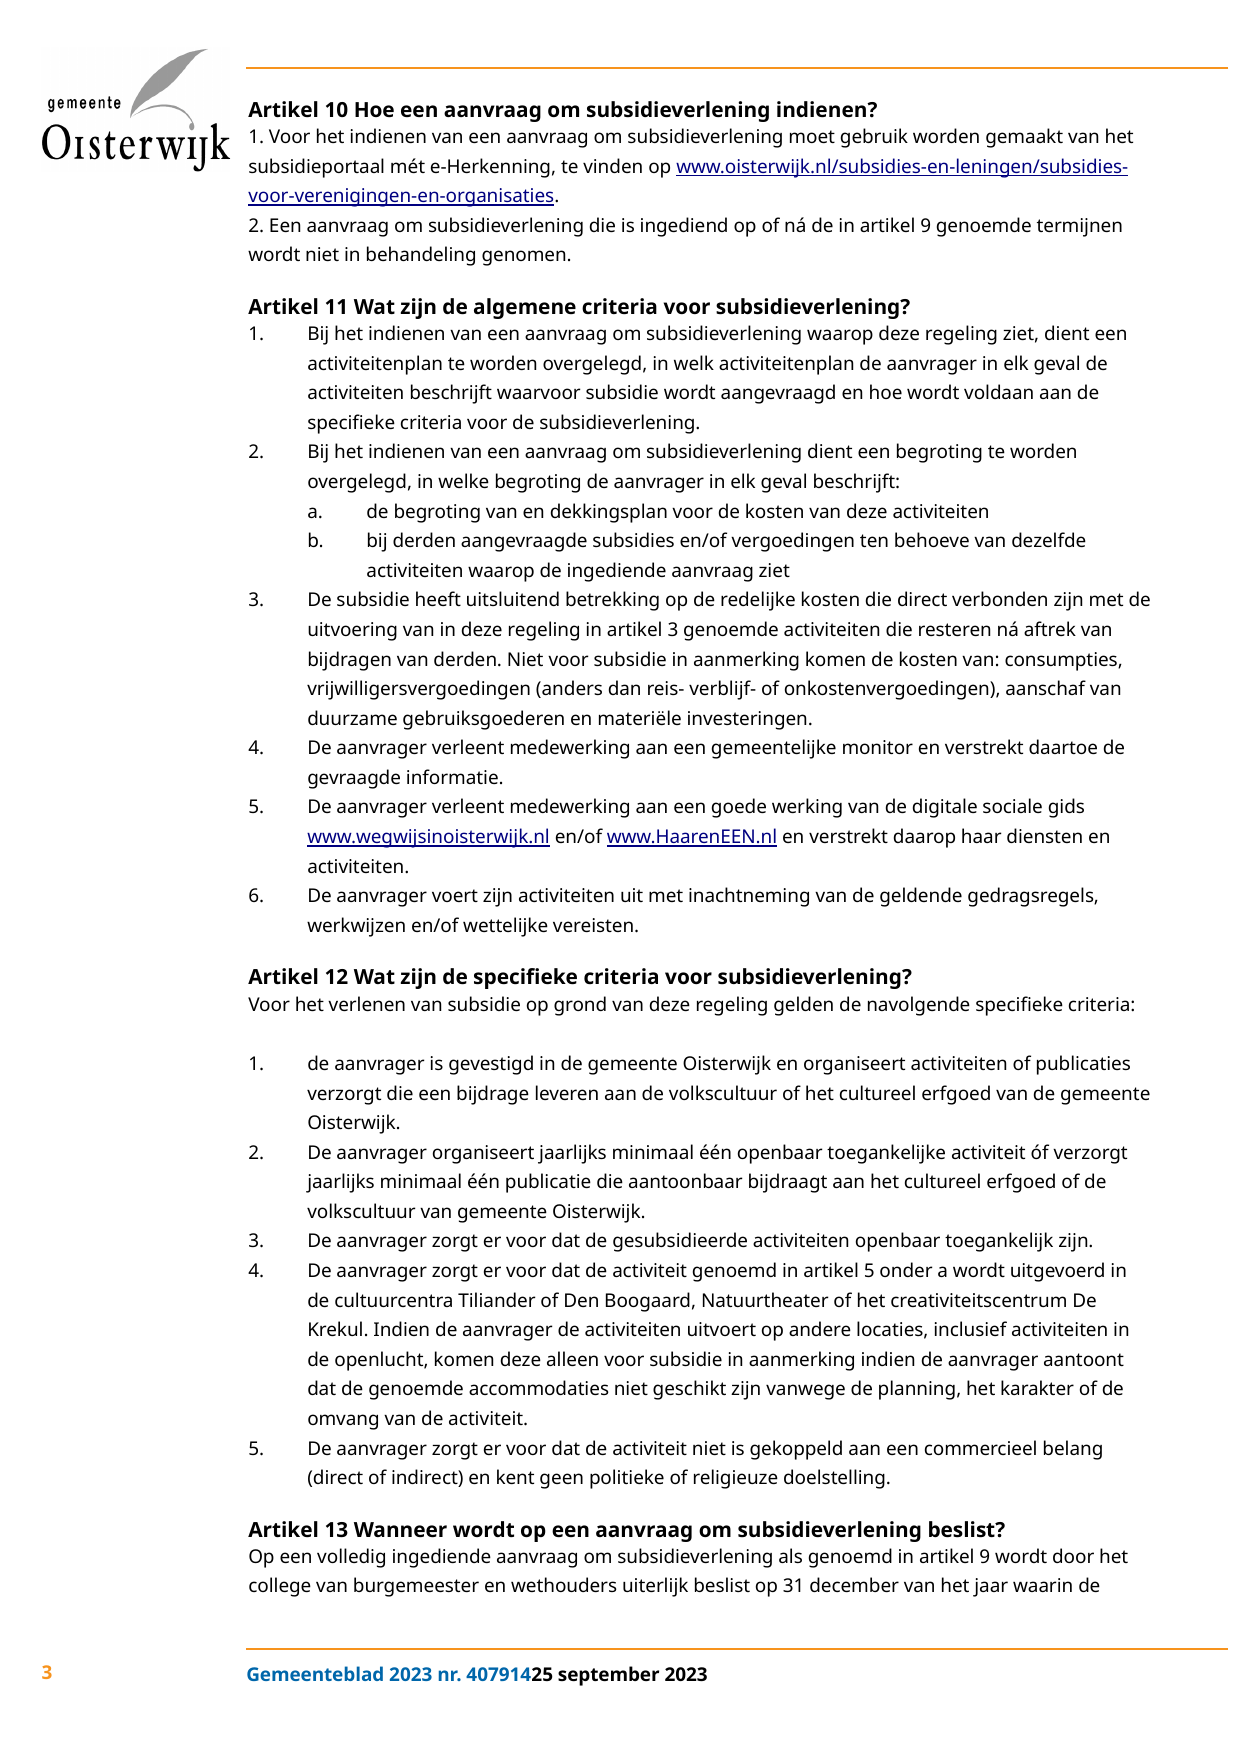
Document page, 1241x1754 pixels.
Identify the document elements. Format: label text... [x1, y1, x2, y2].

list De aanvrager zorgt er voor dat de activiteit niet is gekoppeld aan een commercieel belang (direct of indirect) en kent geen politieke of religieuze doelstelling. [248, 1435, 1152, 1490]
text 2. Een aanvraag om subsidieverlening die is ingediend op of ná de in artikel 9 genoemde termijnen wordt niet in behandeling genomen. [248, 212, 1152, 267]
list de aanvrager is gevestigd in de gemeente Oisterwijk en organiseert activiteiten of publicaties verzorgt die een bijdrage leveren aan de volkscultuur of het cultureel erfgoed van de gemeente Oisterwijk. [248, 1050, 1152, 1135]
text Artikel 12 Wat zijn de specifieke criteria voor subsidieverlening? [248, 962, 1152, 991]
list De aanvrager zorgt er voor dat de gesubsidieerde activiteiten openbaar toegankelijk zijn. [248, 1228, 1152, 1253]
text Op een volledig ingediende aanvraag om subsidieverlening als genoemd in artikel 9 wordt door het college van burgemeester en wethouders uiterlijk beslist op 31 december van het jaar waarin de [248, 1543, 1152, 1598]
list De aanvrager verleent medewerking aan een gemeentelijke monitor en verstrekt daartoe de gevraagde informatie. [248, 734, 1152, 790]
text Artikel 10 Hoe een aanvraag om subsidieverlening indienen? [248, 95, 1152, 123]
picture [41, 47, 231, 172]
list de begroting van en dekkingsplan voor de kosten van deze activiteiten [307, 498, 1152, 524]
list De subsidie heeft uitsluitend betrekking op de redelijke kosten die direct verbonden zijn met de uitvoering van in deze regeling in artikel 3 genoemde activiteiten die resteren ná aftrek van bijdragen van derden. Niet voor subsidie in aanmerking komen de kosten van: consumpties, vrijwilligersvergoedingen (anders dan reis- verblijf- of onkostenvergoedingen), aanschaf van duurzame gebruiksgoederen en materiële investeringen. [248, 587, 1152, 731]
list De aanvrager zorgt er voor dat de activiteit genoemd in artikel 5 onder a wordt uitgevoerd in de cultuurcentra Tiliander of Den Boogaard, Natuurtheater of het creativiteitscentrum De Krekul. Indien de aanvrager de activiteiten uitvoert op andere locaties, inclusief activiteiten in de openlucht, komen deze alleen voor subsidie in aanmerking indien de aanvrager aantoont dat de genoemde accommodaties niet geschikt zijn vanwege de planning, het karakter of de omvang van de activiteit. [248, 1257, 1152, 1431]
list De aanvrager verleent medewerking aan een goede werking van de digitale sociale gids www.wegwijsinoisterwijk.nl en/of www.HaarenEEN.nl en verstrekt daarop haar diensten en activiteiten. [248, 794, 1152, 879]
text 1. Voor het indienen van een aanvraag om subsidieverlening moet gebruik worden gemaakt van het subsidieportaal mét e-Herkenning, te vinden op www.oisterwijk.nl/subsidies-en-leningen/subsidies-voor-verenigingen-en-organisaties. [248, 123, 1152, 208]
list Bij het indienen van een aanvraag om subsidieverlening dient een begroting te worden overgelegd, in welke begroting de aanvrager in elk geval beschrijft: [248, 439, 1152, 494]
list De aanvrager organiseert jaarlijks minimaal één openbaar toegankelijke activiteit óf verzorgt jaarlijks minimaal één publicatie die aantoonbaar bijdraagt aan het cultureel erfgoed of de volkscultuur van gemeente Oisterwijk. [248, 1139, 1152, 1224]
list bij derden aangevraagde subsidies en/of vergoedingen ten behoeve van dezelfde activiteiten waarop de ingediende aanvraag ziet [307, 527, 1152, 583]
text Artikel 13 Wanneer wordt op een aanvraag om subsidieverlening beslist? [248, 1515, 1152, 1543]
list Bij het indienen van een aanvraag om subsidieverlening waarop deze regeling ziet, dient een activiteitenplan te worden overgelegd, in welk activiteitenplan de aanvrager in elk geval de activiteiten beschrijft waarvoor subsidie wordt aangevraagd en hoe wordt voldaan aan de specifieke criteria voor de subsidieverlening. [248, 320, 1152, 435]
text Artikel 11 Wat zijn de algemene criteria voor subsidieverlening? [248, 292, 1152, 320]
text Voor het verlenen van subsidie op grond van deze regeling gelden de navolgende specifieke criteria: [248, 991, 1152, 1017]
list De aanvrager voert zijn activiteiten uit met inachtneming van de geldende gedragsregels, werkwijzen en/of wettelijke vereisten. [248, 882, 1152, 938]
